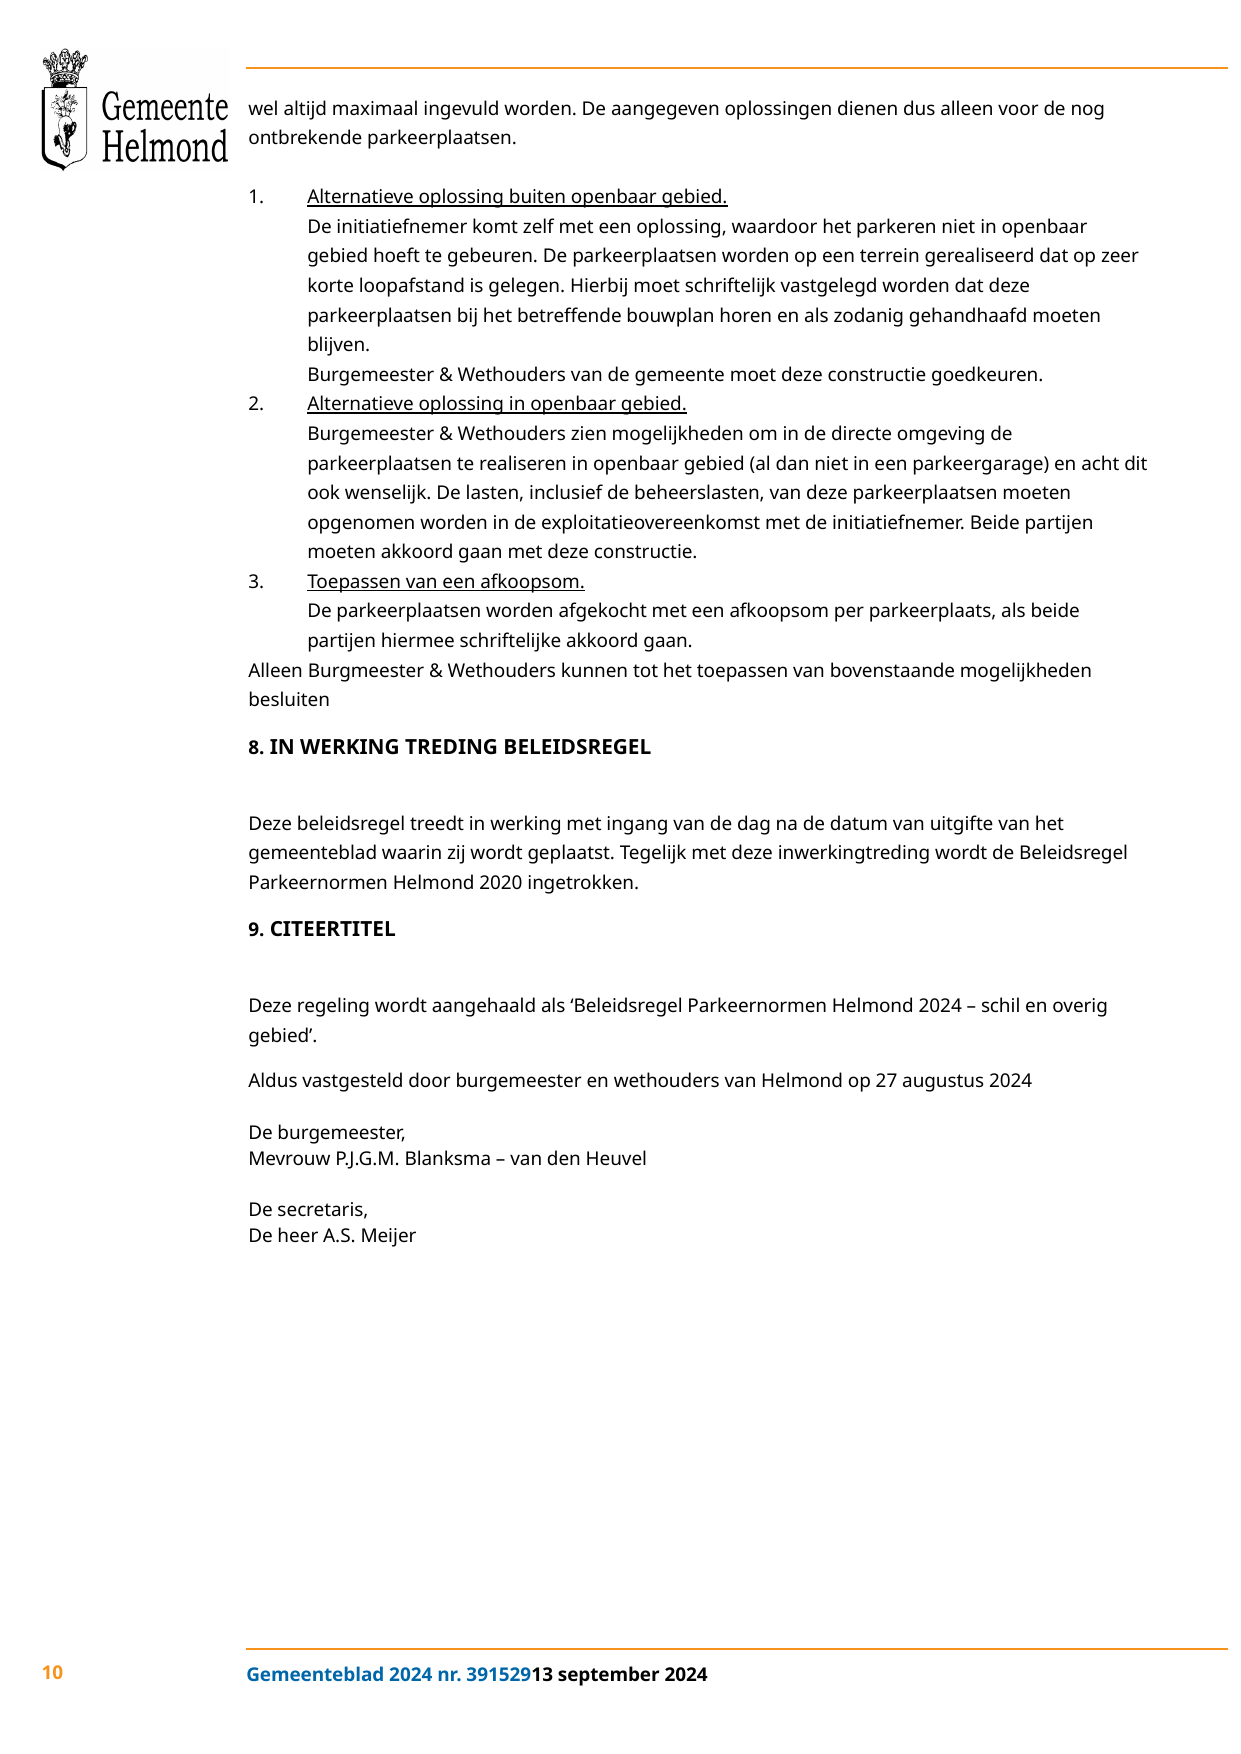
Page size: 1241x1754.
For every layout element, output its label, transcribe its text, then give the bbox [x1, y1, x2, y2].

list De initiatiefnemer komt zelf met een oplossing, waardoor het parkeren niet in openbaar gebied hoeft te gebeuren. De parkeerplaatsen worden op een terrein gerealiseerd dat op zeer korte loopafstand is gelegen. Hierbij moet schriftelijk vastgelegd worden dat deze parkeerplaatsen bij het betreffende bouwplan horen en als zodanig gehandhaafd moeten blijven. [248, 213, 1152, 357]
list Alternatieve oplossing buiten openbaar gebied. [248, 183, 1152, 209]
text 8. IN WERKING TREDING BELEIDSREGEL [248, 732, 1152, 761]
list Alternatieve oplossing in openbaar gebied. [248, 391, 1152, 416]
text Deze regeling wordt aangehaald als ‘Beleidsregel Parkeernormen Helmond 2024 – schil en overig gebied’. [248, 992, 1152, 1048]
text Mevrouw P.J.G.M. Blanksma – van den Heuvel [248, 1145, 1152, 1170]
list De parkeerplaatsen worden afgekocht met een afkoopsom per parkeerplaats, als beide partijen hiermee schriftelijke akkoord gaan. [248, 598, 1152, 653]
picture [41, 47, 231, 172]
text wel altijd maximaal ingevuld worden. De aangegeven oplossingen dienen dus alleen voor de nog ontbrekende parkeerplaatsen. [248, 95, 1152, 150]
text De secretaris, [248, 1196, 1152, 1222]
text Deze beleidsregel treedt in werking met ingang van de dag na de datum van uitgifte van het gemeenteblad waarin zij wordt geplaatst. Tegelijk met deze inwerkingtreding wordt de Beleidsregel Parkeernormen Helmond 2020 ingetrokken. [248, 810, 1152, 895]
text De heer A.S. Meijer [248, 1222, 1152, 1248]
text Alleen Burgmeester & Wethouders kunnen tot het toepassen van bovenstaande mogelijkheden besluiten [248, 657, 1152, 712]
list Burgemeester & Wethouders van de gemeente moet deze constructie goedkeuren. [248, 361, 1152, 387]
list Toepassen van een afkoopsom. [248, 568, 1152, 594]
text De burgemeester, [248, 1119, 1152, 1145]
text 9. CITEERTITEL [248, 914, 1152, 943]
text Aldus vastgesteld door burgemeester en wethouders van Helmond op 27 augustus 2024 [248, 1067, 1152, 1093]
list Burgemeester & Wethouders zien mogelijkheden om in de directe omgeving de parkeerplaatsen te realiseren in openbaar gebied (al dan niet in een parkeergarage) en acht dit ook wenselijk. De lasten, inclusief de beheerslasten, van deze parkeerplaatsen moeten opgenomen worden in de exploitatieovereenkomst met de initiatiefnemer. Beide partijen moeten akkoord gaan met deze constructie. [248, 420, 1152, 564]
